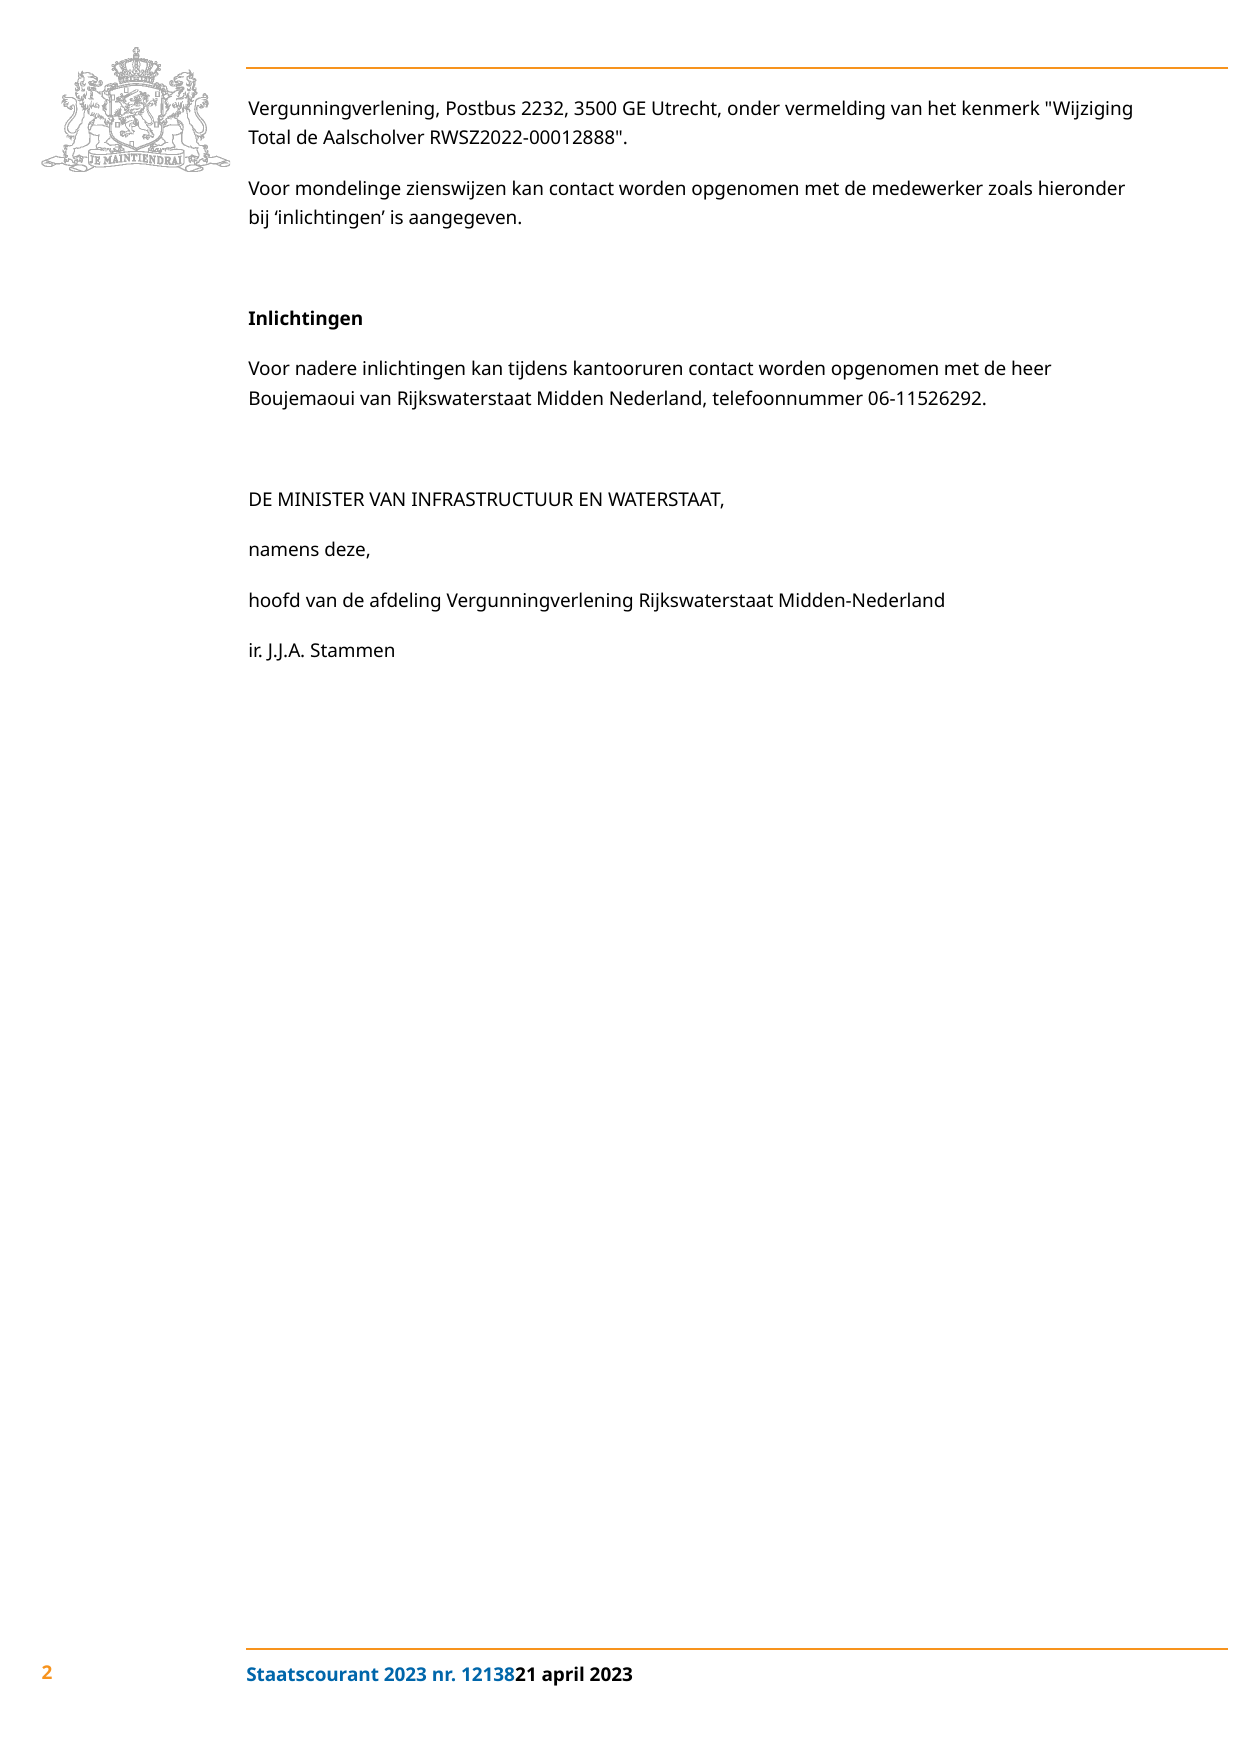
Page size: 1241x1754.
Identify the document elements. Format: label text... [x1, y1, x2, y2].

text DE MINISTER VAN INFRASTRUCTUUR EN WATERSTAAT, [248, 486, 1152, 512]
picture [41, 47, 231, 172]
text Vergunningverlening, Postbus 2232, 3500 GE Utrecht, onder vermelding van het kenmerk "Wijziging Total de Aalscholver RWSZ2022-00012888". [248, 95, 1152, 150]
text Inlichtingen [248, 305, 1152, 331]
text ir. J.J.A. Stammen [248, 637, 1152, 663]
text Voor nadere inlichtingen kan tijdens kantooruren contact worden opgenomen met de heer Boujemaoui van Rijkswaterstaat Midden Nederland, telefoonnummer 06-11526292. [248, 356, 1152, 411]
text hoofd van de afdeling Vergunningverlening Rijkswaterstaat Midden-Nederland [248, 587, 1152, 613]
text namens deze, [248, 536, 1152, 562]
text Voor mondelinge zienswijzen kan contact worden opgenomen met de medewerker zoals hieronder bij ‘inlichtingen’ is aangegeven. [248, 175, 1152, 230]
